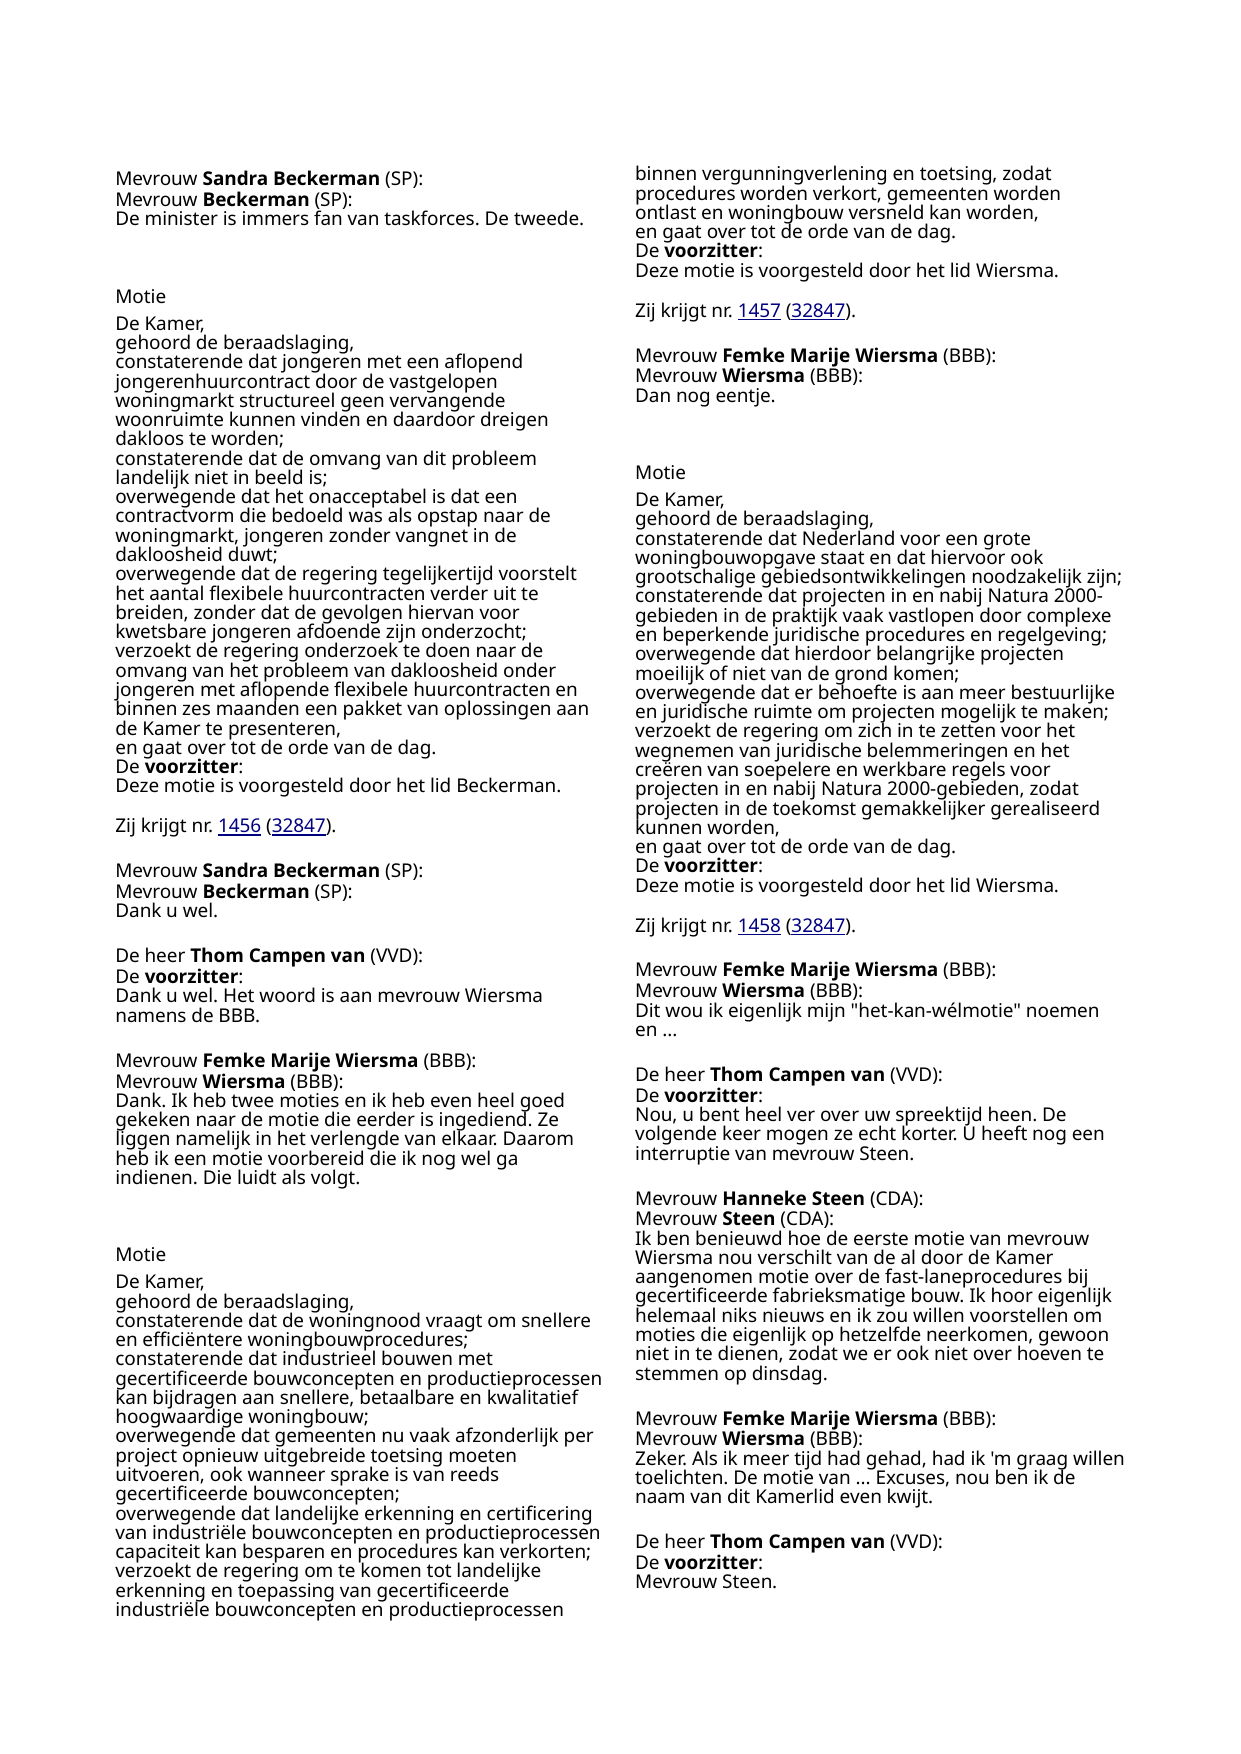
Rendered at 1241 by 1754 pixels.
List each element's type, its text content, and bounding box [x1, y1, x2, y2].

text Mevrouw Femke Marije Wiersma (BBB): [115, 1047, 605, 1073]
text Mevrouw Wiersma (BBB): [635, 1430, 1125, 1450]
text overwegende dat de regering tegelijkertijd voorstelt het aantal flexibele huurcontracten verder uit te breiden, zonder dat de gevolgen hiervan voor kwetsbare jongeren afdoende zijn onderzocht; [115, 565, 605, 642]
text en gaat over tot de orde van de dag. [635, 838, 1125, 857]
text en gaat over tot de orde van de dag. [635, 223, 1125, 242]
text Dit wou ik eigenlijk mijn "het-kan-wélmotie" noemen en ... [635, 1002, 1125, 1040]
text Mevrouw Steen (CDA): [635, 1210, 1125, 1230]
text constaterende dat de omvang van dit probleem landelijk niet in beeld is; [115, 450, 605, 488]
text De Kamer, [635, 491, 1125, 510]
text Mevrouw Femke Marije Wiersma (BBB): [635, 1405, 1125, 1430]
text Deze motie is voorgesteld door het lid Wiersma. [635, 877, 1125, 896]
text gehoord de beraadslaging, [115, 1293, 605, 1312]
text De voorzitter: [115, 968, 605, 987]
text Nou, u bent heel ver over uw spreektijd heen. De volgende keer mogen ze echt korter. U heeft nog een interruptie van mevrouw Steen. [635, 1106, 1125, 1164]
text Dank. Ik heb twee moties en ik heb even heel goed gekeken naar de motie die eerder is ingediend. Ze liggen namelijk in het verlengde van elkaar. Daarom heb ik een motie voorbereid die ik nog wel ga indienen. Die luidt als volgt. [115, 1092, 605, 1188]
text overwegende dat gemeenten nu vaak afzonderlijk per project opnieuw uitgebreide toetsing moeten uitvoeren, ook wanneer sprake is van reeds gecertificeerde bouwconcepten; [115, 1427, 605, 1504]
text Mevrouw Wiersma (BBB): [635, 367, 1125, 387]
text Mevrouw Steen. [635, 1573, 1125, 1593]
text De heer Thom Campen van (VVD): [635, 1061, 1125, 1087]
text Mevrouw Femke Marije Wiersma (BBB): [635, 342, 1125, 367]
text constaterende dat de woningnood vraagt om snellere en efficiëntere woningbouwprocedures; [115, 1312, 605, 1350]
text Dan nog eentje. [635, 387, 1125, 406]
text constaterende dat Nederland voor een grote woningbouwopgave staat en dat hiervoor ook grootschalige gebiedsontwikkelingen noodzakelijk zijn; [635, 530, 1125, 587]
text gehoord de beraadslaging, [635, 510, 1125, 530]
text Zij krijgt nr. 1457 (32847). [635, 302, 1125, 321]
text Motie [635, 459, 1125, 485]
text Mevrouw Sandra Beckerman (SP): [115, 165, 605, 191]
text overwegende dat hierdoor belangrijke projecten moeilijk of niet van de grond komen; [635, 645, 1125, 684]
text verzoekt de regering om te komen tot landelijke erkenning en toepassing van gecertificeerde industriële bouwconcepten en productieprocessen [115, 1562, 605, 1620]
text Ik ben benieuwd hoe de eerste motie van mevrouw Wiersma nou verschilt van de al door de Kamer aangenomen motie over de fast-laneprocedures bij gecertificeerde fabrieksmatige bouw. Ik hoor eigenlijk helemaal niks nieuws en ik zou willen voorstellen om moties die eigenlijk op hetzelfde neerkomen, gewoon niet in te dienen, zodat we er ook niet over hoeven te stemmen op dinsdag. [635, 1230, 1125, 1384]
text Mevrouw Hanneke Steen (CDA): [635, 1185, 1125, 1210]
text De voorzitter: [115, 758, 605, 777]
text overwegende dat het onacceptabel is dat een contractvorm die bedoeld was als opstap naar de woningmarkt, jongeren zonder vangnet in de dakloosheid duwt; [115, 488, 605, 565]
text verzoekt de regering om zich in te zetten voor het wegnemen van juridische belemmeringen en het creëren van soepelere en werkbare regels voor projecten in en nabij Natura 2000-gebieden, zodat projecten in de toekomst gemakkelijker gerealiseerd kunnen worden, [635, 722, 1125, 838]
text verzoekt de regering onderzoek te doen naar de omvang van het probleem van dakloosheid onder jongeren met aflopende flexibele huurcontracten en binnen zes maanden een pakket van oplossingen aan de Kamer te presenteren, [115, 642, 605, 739]
text constaterende dat industrieel bouwen met gecertificeerde bouwconcepten en productieprocessen kan bijdragen aan snellere, betaalbare en kwalitatief hoogwaardige woningbouw; [115, 1350, 605, 1427]
text Mevrouw Beckerman (SP): [115, 191, 605, 210]
text De voorzitter: [635, 1554, 1125, 1573]
text overwegende dat er behoefte is aan meer bestuurlijke en juridische ruimte om projecten mogelijk te maken; [635, 684, 1125, 722]
text gehoord de beraadslaging, [115, 334, 605, 353]
text Dank u wel. Het woord is aan mevrouw Wiersma namens de BBB. [115, 987, 605, 1026]
text Zij krijgt nr. 1456 (32847). [115, 817, 605, 837]
text Motie [115, 283, 605, 309]
text constaterende dat projecten in en nabij Natura 2000-gebieden in de praktijk vaak vastlopen door complexe en beperkende juridische procedures en regelgeving; [635, 587, 1125, 645]
text Mevrouw Beckerman (SP): [115, 883, 605, 902]
text Mevrouw Wiersma (BBB): [115, 1073, 605, 1092]
text De minister is immers fan van taskforces. De tweede. [115, 210, 605, 230]
text overwegende dat landelijke erkenning en certificering van industriële bouwconcepten en productieprocessen capaciteit kan besparen en procedures kan verkorten; [115, 1504, 605, 1562]
text Mevrouw Sandra Beckerman (SP): [115, 857, 605, 883]
text De Kamer, [115, 1273, 605, 1293]
text De heer Thom Campen van (VVD): [635, 1528, 1125, 1554]
text Zij krijgt nr. 1458 (32847). [635, 917, 1125, 936]
text Motie [115, 1242, 605, 1267]
text binnen vergunningverlening en toetsing, zodat procedures worden verkort, gemeenten worden ontlast en woningbouw versneld kan worden, [635, 165, 1125, 223]
text Deze motie is voorgesteld door het lid Beckerman. [115, 777, 605, 797]
text constaterende dat jongeren met een aflopend jongerenhuurcontract door de vastgelopen woningmarkt structureel geen vervangende woonruimte kunnen vinden en daardoor dreigen dakloos te worden; [115, 353, 605, 450]
text Deze motie is voorgesteld door het lid Wiersma. [635, 262, 1125, 281]
text De voorzitter: [635, 857, 1125, 877]
text De voorzitter: [635, 242, 1125, 262]
text Mevrouw Femke Marije Wiersma (BBB): [635, 957, 1125, 982]
text Dank u wel. [115, 902, 605, 922]
text De heer Thom Campen van (VVD): [115, 942, 605, 968]
text De voorzitter: [635, 1087, 1125, 1106]
text De Kamer, [115, 315, 605, 334]
text Mevrouw Wiersma (BBB): [635, 982, 1125, 1002]
text Zeker. Als ik meer tijd had gehad, had ik 'm graag willen toelichten. De motie van ... Excuses, nou ben ik de naam van dit Kamerlid even kwijt. [635, 1450, 1125, 1507]
text en gaat over tot de orde van de dag. [115, 739, 605, 758]
